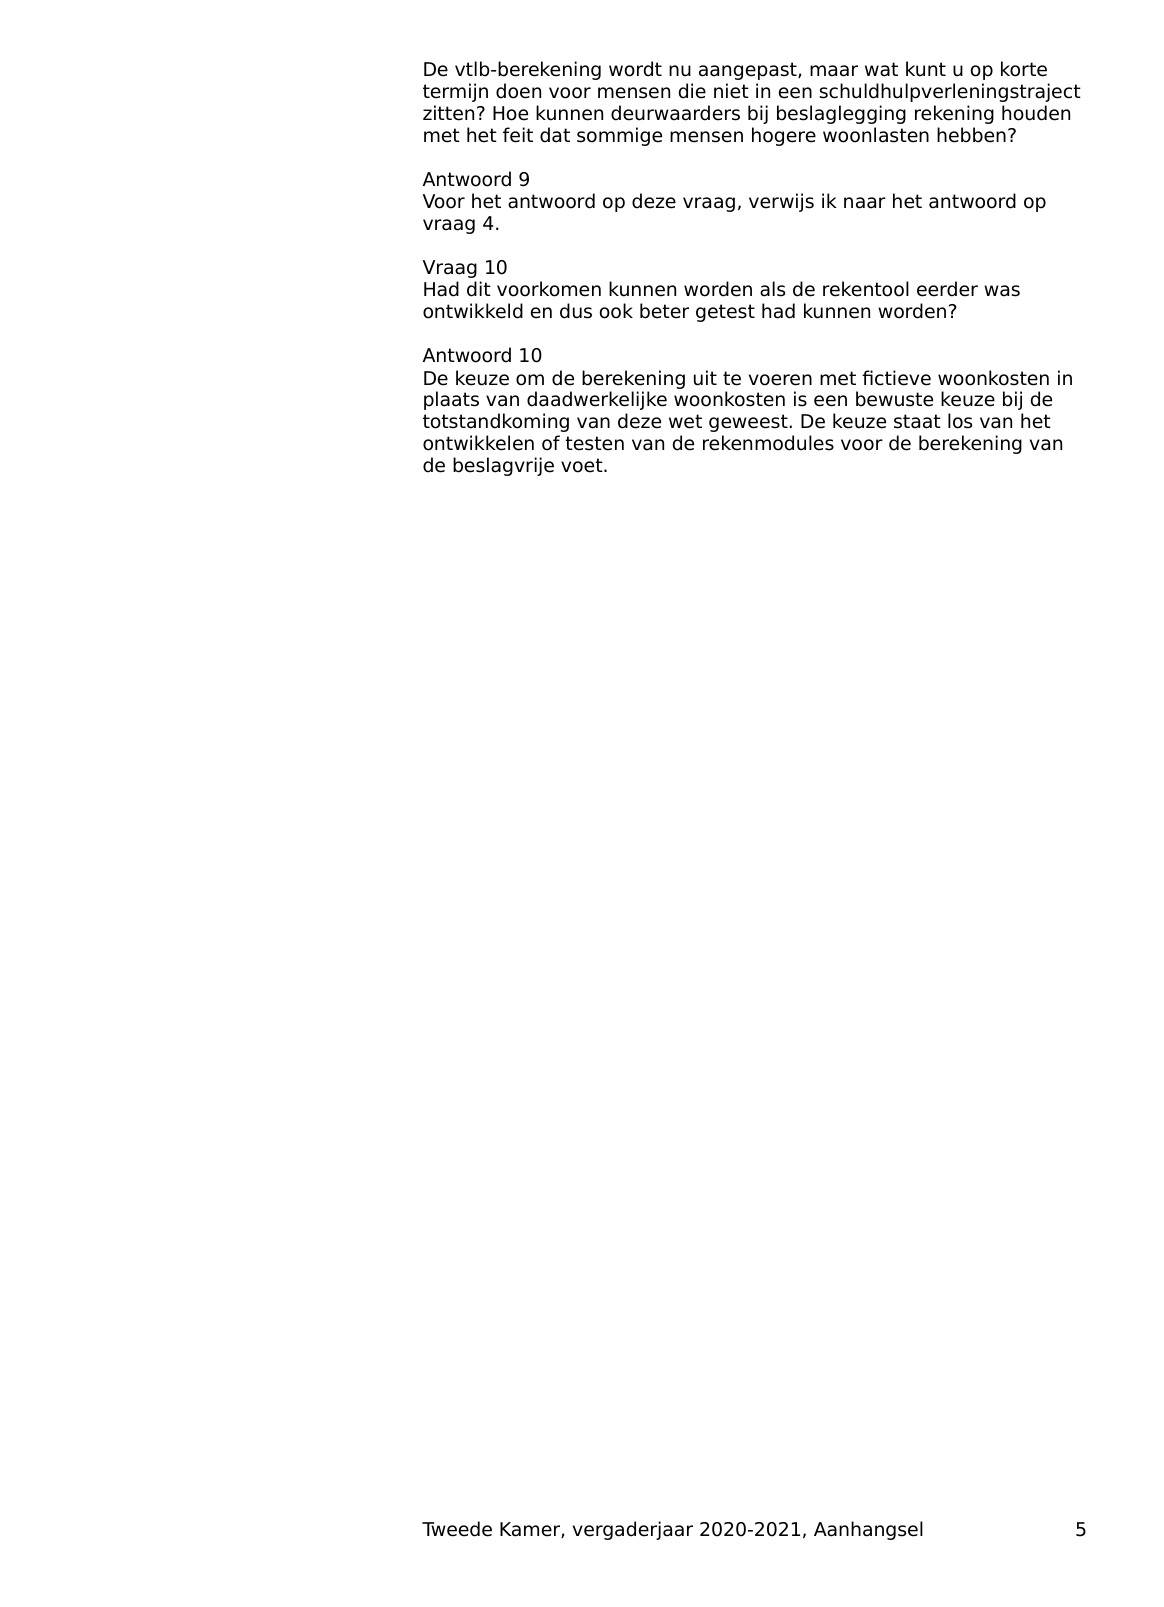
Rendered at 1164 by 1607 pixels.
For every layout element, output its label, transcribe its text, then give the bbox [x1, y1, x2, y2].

text Voor het antwoord op deze vraag, verwijs ik naar het antwoord op vraag 4. [422, 191, 1087, 235]
text Had dit voorkomen kunnen worden als de rekentool eerder was ontwikkeld en dus ook beter getest had kunnen worden? [422, 279, 1087, 323]
text Antwoord 10 [422, 345, 1087, 367]
text Antwoord 9 [422, 169, 1087, 191]
text De keuze om de berekening uit te voeren met fictieve woonkosten in plaats van daadwerkelijke woonkosten is een bewuste keuze bij de totstandkoming van deze wet geweest. De keuze staat los van het ontwikkelen of testen van de rekenmodules voor de berekening van de beslagvrije voet. [422, 367, 1087, 477]
text Vraag 10 [422, 257, 1087, 279]
text De vtlb-berekening wordt nu aangepast, maar wat kunt u op korte termijn doen voor mensen die niet in een schuldhulpverleningstraject zitten? Hoe kunnen deurwaarders bij beslaglegging rekening houden met het feit dat sommige mensen hogere woonlasten hebben? [422, 59, 1087, 147]
